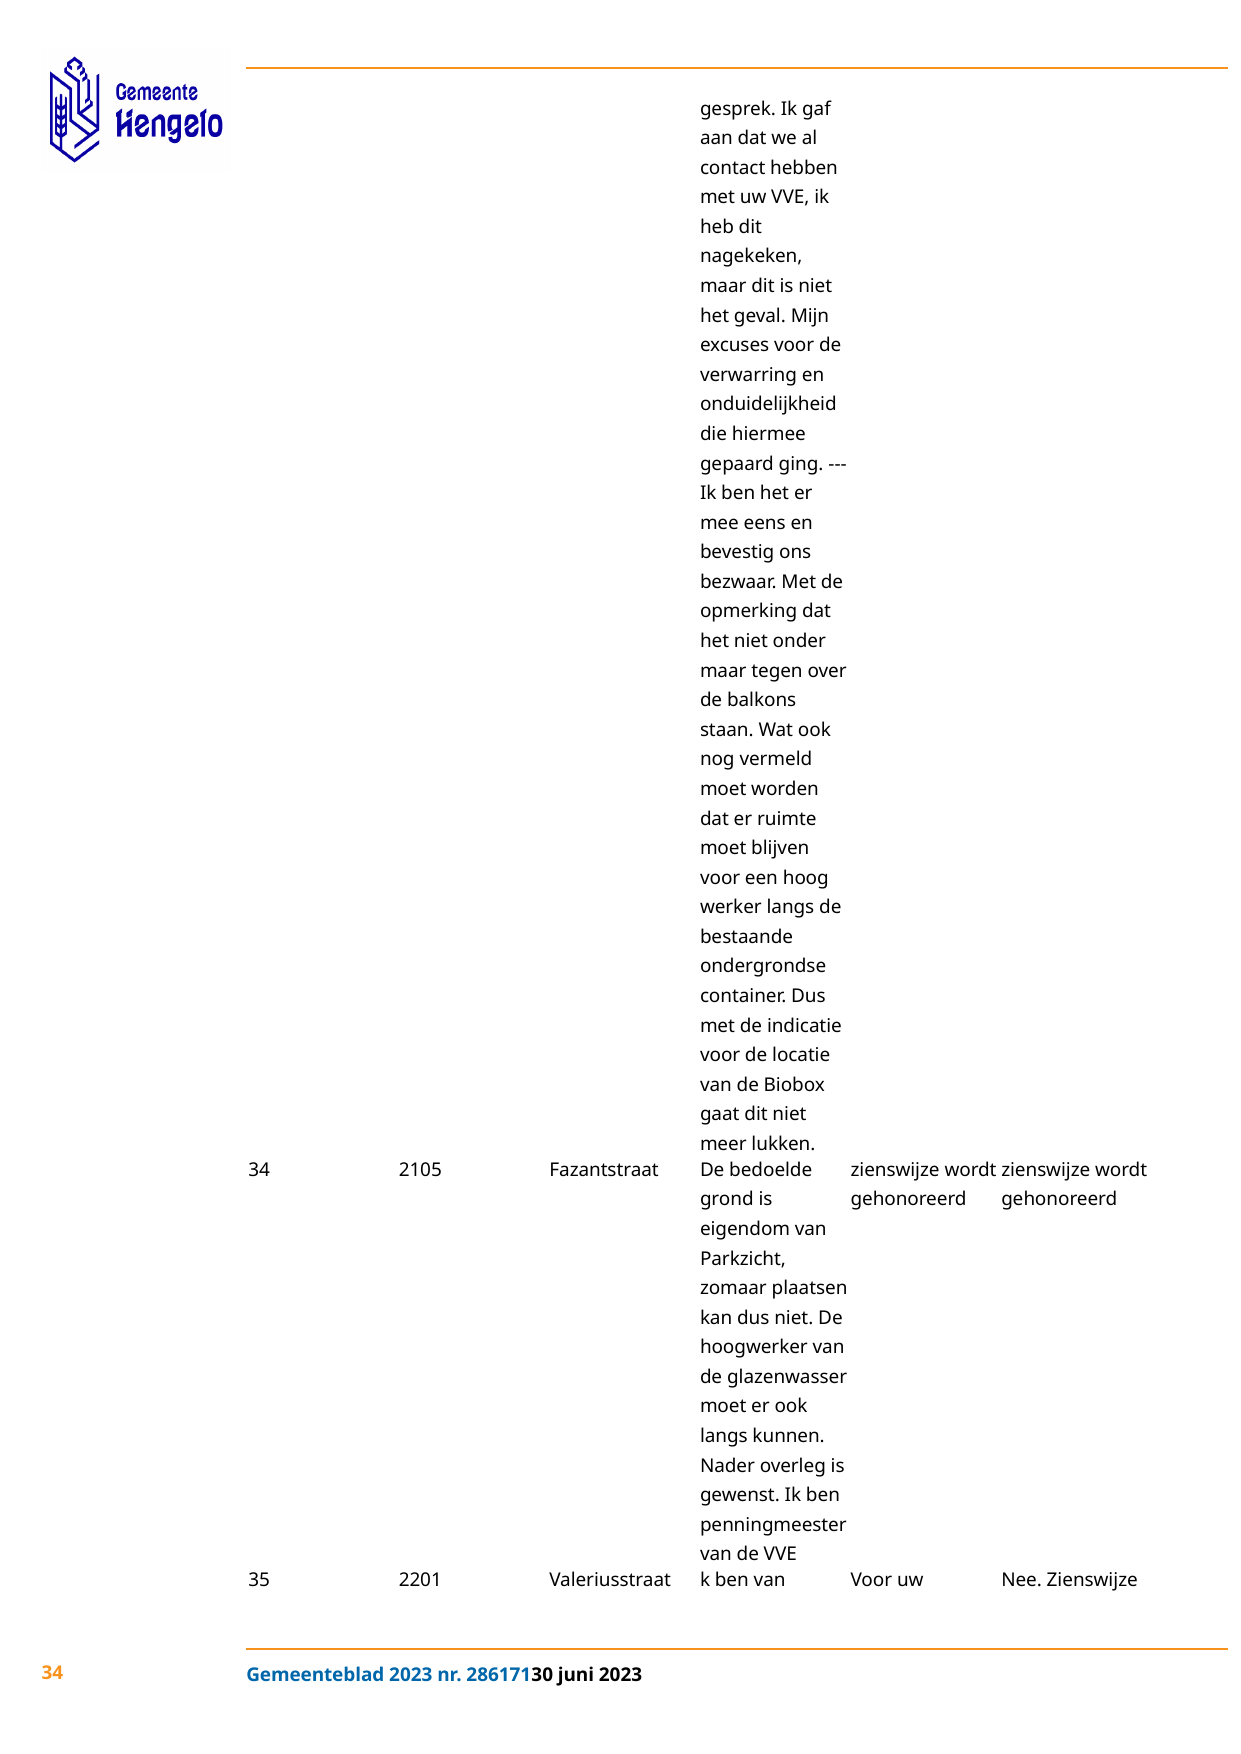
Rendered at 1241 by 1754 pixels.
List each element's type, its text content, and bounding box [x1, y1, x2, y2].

table_cell De bedoelde grond is eigendom van Parkzicht, zomaar plaatsen kan dus niet. De hoogwerker van de glazenwasser moet er ook langs kunnen. Nader overleg is gewenst. Ik ben penningmeester van de VVE [700, 1156, 850, 1566]
table_cell [399, 95, 549, 1156]
table_cell [850, 95, 1001, 1156]
table_cell [549, 95, 700, 1156]
table_cell Valeriusstraat [549, 1566, 700, 1592]
table_cell Fazantstraat [549, 1156, 700, 1566]
table_cell 2201 [399, 1566, 549, 1592]
table_cell zienswijze wordt gehonoreerd [1001, 1156, 1152, 1566]
table_cell Nee. Zienswijze [1001, 1566, 1152, 1592]
table_cell gesprek. Ik gaf aan dat we al contact hebben met uw VVE, ik heb dit nagekeken, maar dit is niet het geval. Mijn excuses voor de verwarring en onduidelijkheid die hiermee gepaard ging. ---Ik ben het er mee eens en bevestig ons bezwaar. Met de opmerking dat het niet onder maar tegen over de balkons staan. Wat ook nog vermeld moet worden dat er ruimte moet blijven voor een hoog werker langs de bestaande ondergrondse container. Dus met de indicatie voor de locatie van de Biobox gaat dit niet meer lukken. [700, 95, 850, 1156]
table_cell 35 [248, 1566, 398, 1592]
table_cell 2105 [399, 1156, 549, 1566]
table_cell Voor uw [850, 1566, 1001, 1592]
picture [41, 47, 231, 172]
table_cell [1001, 95, 1152, 1156]
table_cell 34 [248, 1156, 398, 1566]
table_cell [248, 95, 398, 1156]
table_cell k ben van [700, 1566, 850, 1592]
table_cell zienswijze wordt gehonoreerd [850, 1156, 1001, 1566]
